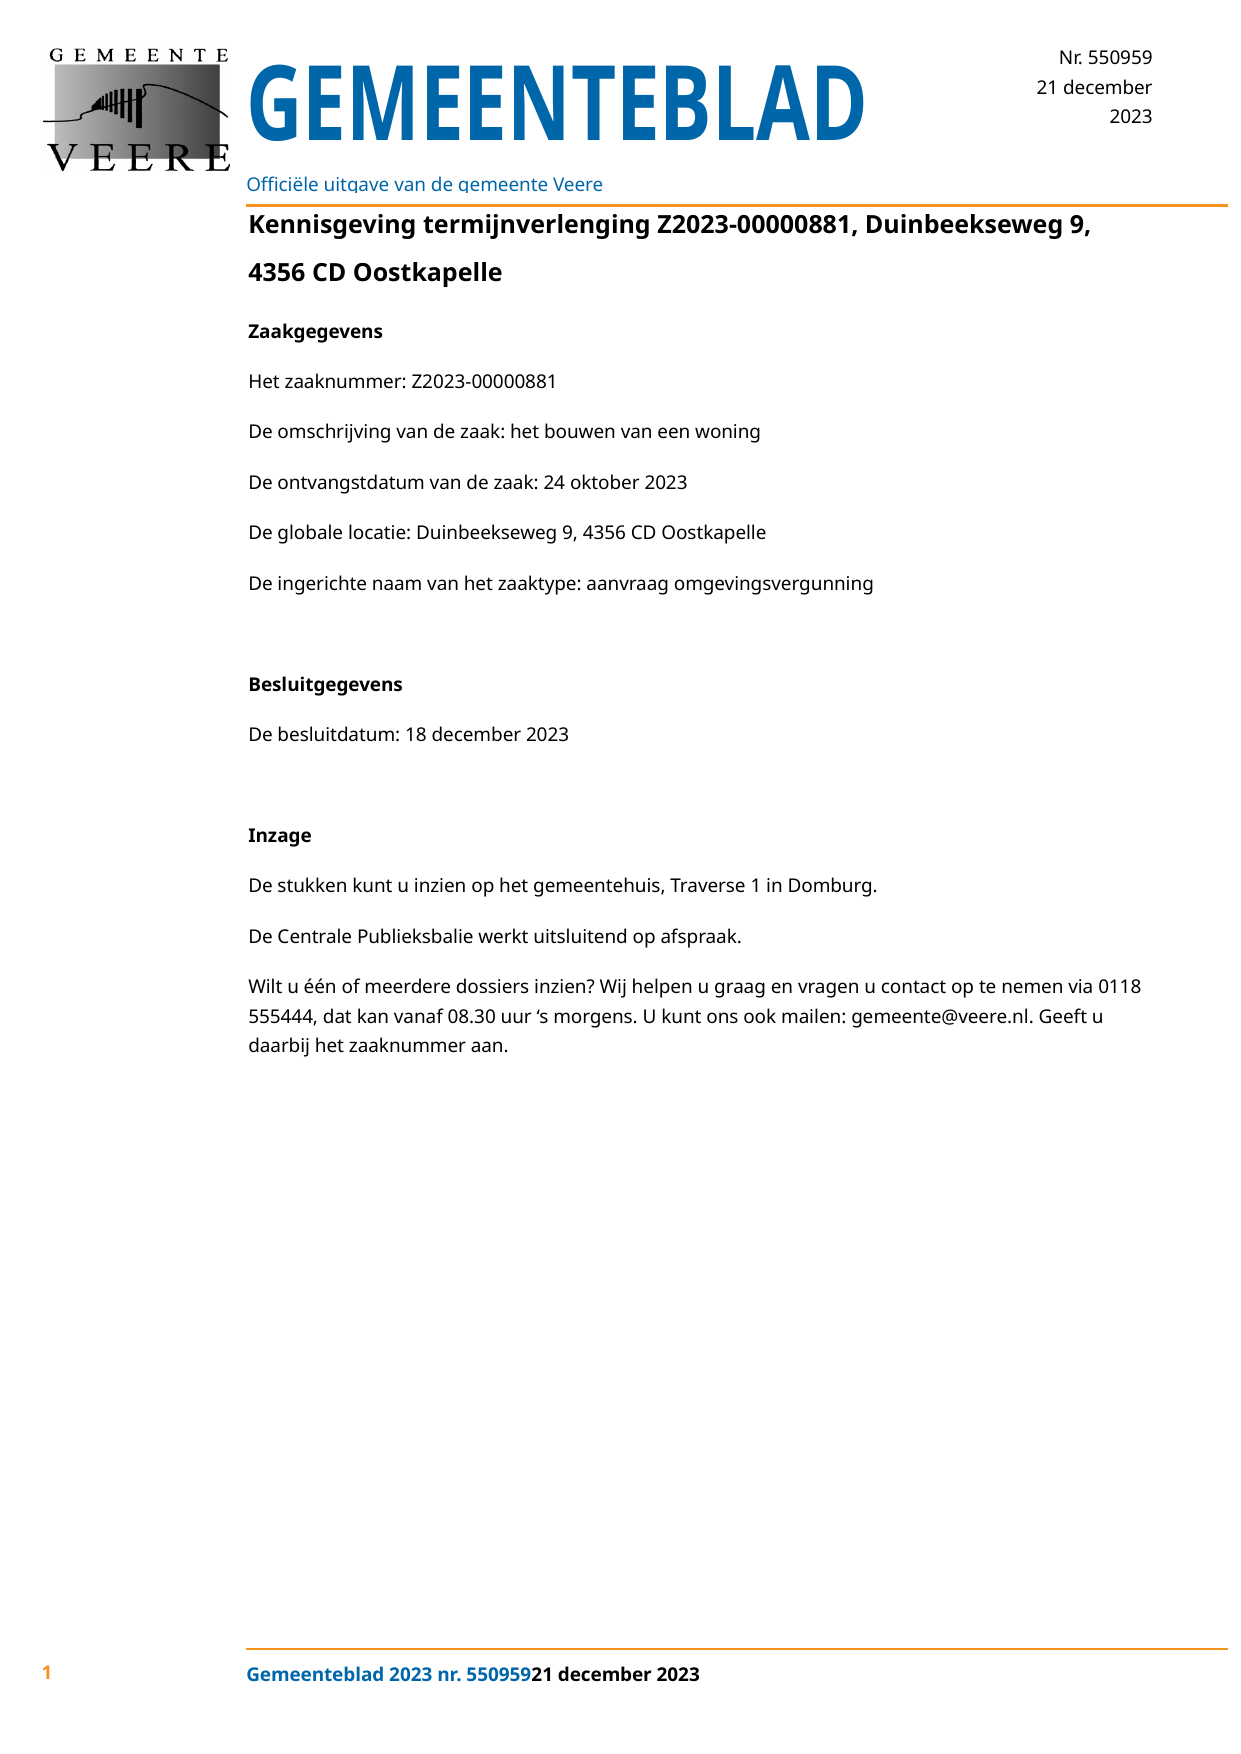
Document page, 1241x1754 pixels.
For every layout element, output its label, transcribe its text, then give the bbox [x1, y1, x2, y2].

text Het zaaknummer: Z2023-00000881 [248, 368, 1152, 394]
text De besluitdatum: 18 december 2023 [248, 721, 1152, 747]
text De ontvangstdatum van de zaak: 24 oktober 2023 [248, 469, 1152, 495]
text De globale locatie: Duinbeekseweg 9, 4356 CD Oostkapelle [248, 519, 1152, 545]
text Wilt u één of meerdere dossiers inzien? Wij helpen u graag en vragen u contact op te nemen via 0118 555444, dat kan vanaf 08.30 uur ‘s morgens. U kunt ons ook mailen: gemeente@veere.nl. Geeft u daarbij het zaaknummer aan. [248, 973, 1152, 1058]
text Inzage [248, 822, 1152, 848]
text Besluitgegevens [248, 671, 1152, 697]
text De ingerichte naam van het zaaktype: aanvraag omgevingsvergunning [248, 570, 1152, 596]
text De stukken kunt u inzien op het gemeentehuis, Traverse 1 in Domburg. [248, 872, 1152, 898]
picture [41, 47, 231, 172]
text De Centrale Publieksbalie werkt uitsluitend op afspraak. [248, 923, 1152, 949]
text De omschrijving van de zaak: het bouwen van een woning [248, 419, 1152, 444]
text Zaakgegevens [248, 318, 1152, 344]
text Kennisgeving termijnverlenging Z2023-00000881, Duinbeekseweg 9, 4356 CD Oostkapelle [248, 207, 1152, 288]
